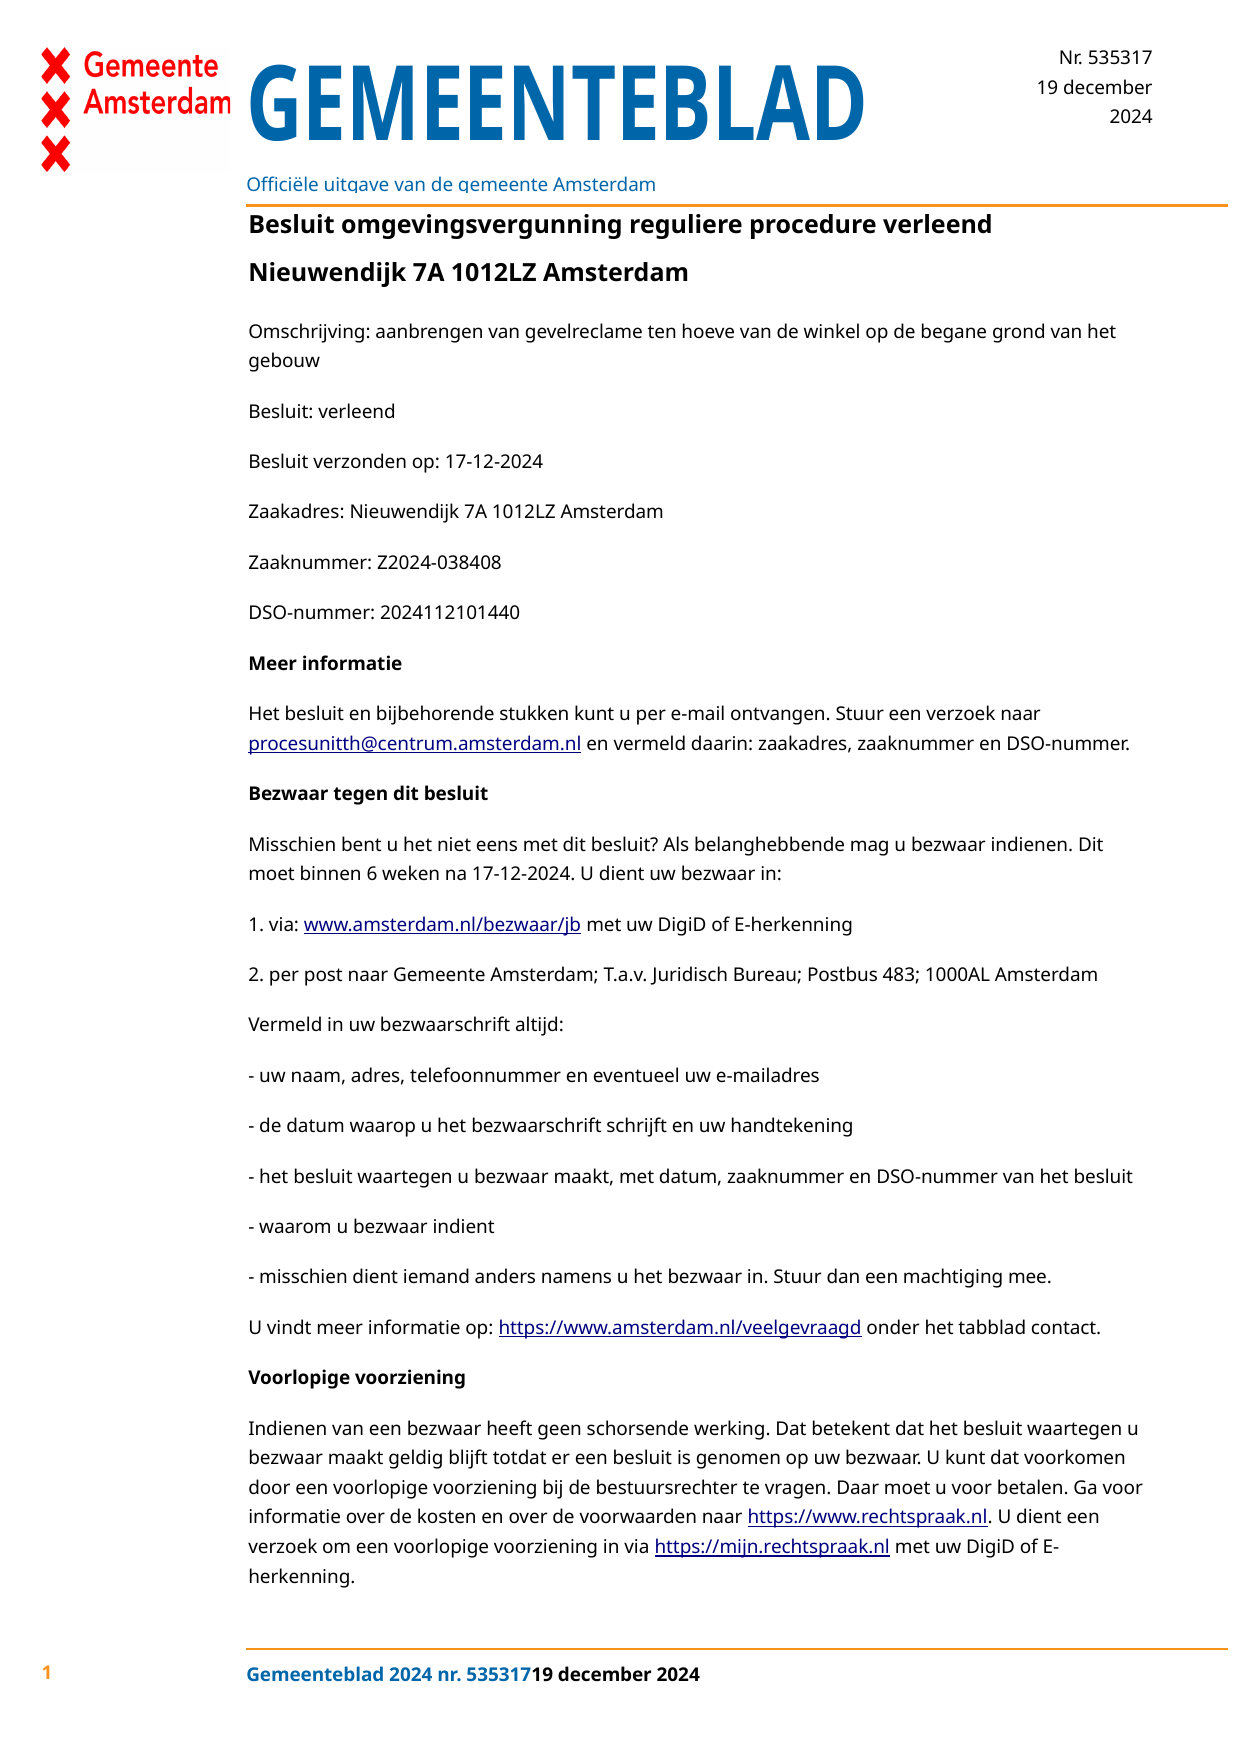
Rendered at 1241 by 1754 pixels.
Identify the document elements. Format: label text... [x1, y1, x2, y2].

text Misschien bent u het niet eens met dit besluit? Als belanghebbende mag u bezwaar indienen. Dit moet binnen 6 weken na 17-12-2024. U dient uw bezwaar in: [248, 831, 1152, 886]
text Omschrijving: aanbrengen van gevelreclame ten hoeve van de winkel op de begane grond van het gebouw [248, 318, 1152, 373]
text DSO-nummer: 2024112101440 [248, 599, 1152, 625]
text Voorlopige voorziening [248, 1364, 1152, 1390]
text Zaaknummer: Z2024-038408 [248, 549, 1152, 575]
text Vermeld in uw bezwaarschrift altijd: [248, 1012, 1152, 1037]
text Bezwaar tegen dit besluit [248, 780, 1152, 806]
text 1. via: www.amsterdam.nl/bezwaar/jb met uw DigiD of E-herkenning [248, 911, 1152, 937]
text U vindt meer informatie op: https://www.amsterdam.nl/veelgevraagd onder het tabblad contact. [248, 1314, 1152, 1340]
picture [41, 47, 231, 172]
text Het besluit en bijbehorende stukken kunt u per e-mail ontvangen. Stuur een verzoek naar procesunitth@centrum.amsterdam.nl en vermeld daarin: zaakadres, zaaknummer en DSO-nummer. [248, 700, 1152, 756]
text 2. per post naar Gemeente Amsterdam; T.a.v. Juridisch Bureau; Postbus 483; 1000AL Amsterdam [248, 961, 1152, 987]
text Meer informatie [248, 650, 1152, 676]
text - uw naam, adres, telefoonnummer en eventueel uw e-mailadres [248, 1062, 1152, 1088]
text - waarom u bezwaar indient [248, 1213, 1152, 1239]
text Besluit omgevingsvergunning reguliere procedure verleend Nieuwendijk 7A 1012LZ Amsterdam [248, 207, 1152, 288]
text Besluit verzonden op: 17-12-2024 [248, 448, 1152, 474]
text - misschien dient iemand anders namens u het bezwaar in. Stuur dan een machtiging mee. [248, 1264, 1152, 1289]
text Besluit: verleend [248, 398, 1152, 424]
text Zaakadres: Nieuwendijk 7A 1012LZ Amsterdam [248, 499, 1152, 524]
text - de datum waarop u het bezwaarschrift schrijft en uw handtekening [248, 1112, 1152, 1138]
text - het besluit waartegen u bezwaar maakt, met datum, zaaknummer en DSO-nummer van het besluit [248, 1163, 1152, 1189]
text Indienen van een bezwaar heeft geen schorsende werking. Dat betekent dat het besluit waartegen u bezwaar maakt geldig blijft totdat er een besluit is genomen op uw bezwaar. U kunt dat voorkomen door een voorlopige voorziening bij de bestuursrechter te vragen. Daar moet u voor betalen. Ga voor informatie over de kosten en over de voorwaarden naar https://www.rechtspraak.nl. U dient een verzoek om een voorlopige voorziening in via https://mijn.rechtspraak.nl met uw DigiD of E-herkenning. [248, 1415, 1152, 1589]
